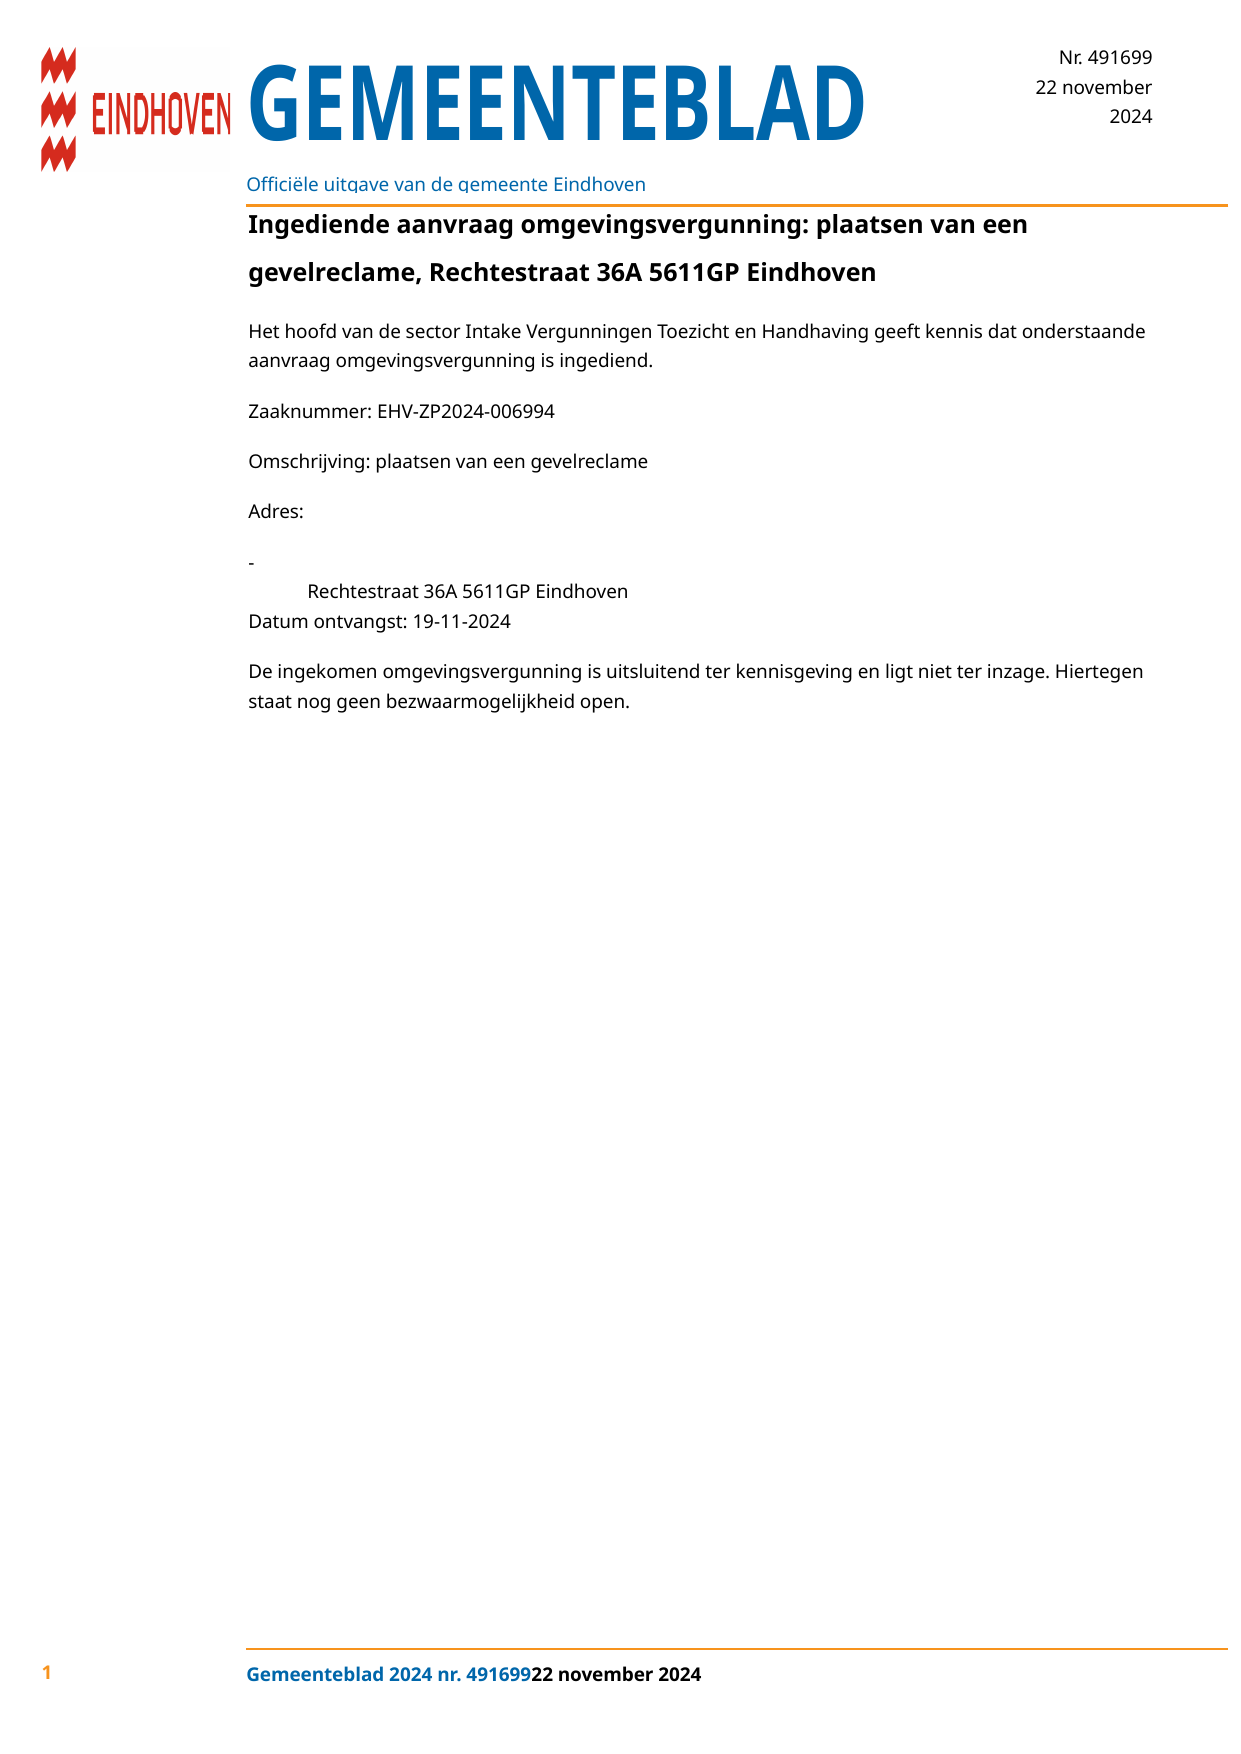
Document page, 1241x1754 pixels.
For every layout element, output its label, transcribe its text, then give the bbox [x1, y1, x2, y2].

text Adres: [248, 499, 1152, 524]
text Zaaknummer: EHV-ZP2024-006994 [248, 398, 1152, 424]
list Rechtestraat 36A 5611GP Eindhoven [248, 579, 1152, 604]
text Datum ontvangst: 19-11-2024 [248, 608, 1152, 634]
picture [41, 47, 231, 172]
text Ingediende aanvraag omgevingsvergunning: plaatsen van een gevelreclame, Rechtestraat 36A 5611GP Eindhoven [248, 207, 1152, 288]
text Het hoofd van de sector Intake Vergunningen Toezicht en Handhaving geeft kennis dat onderstaande aanvraag omgevingsvergunning is ingediend. [248, 318, 1152, 373]
text De ingekomen omgevingsvergunning is uitsluitend ter kennisgeving en ligt niet ter inzage. Hiertegen staat nog geen bezwaarmogelijkheid open. [248, 659, 1152, 714]
text Omschrijving: plaatsen van een gevelreclame [248, 448, 1152, 474]
